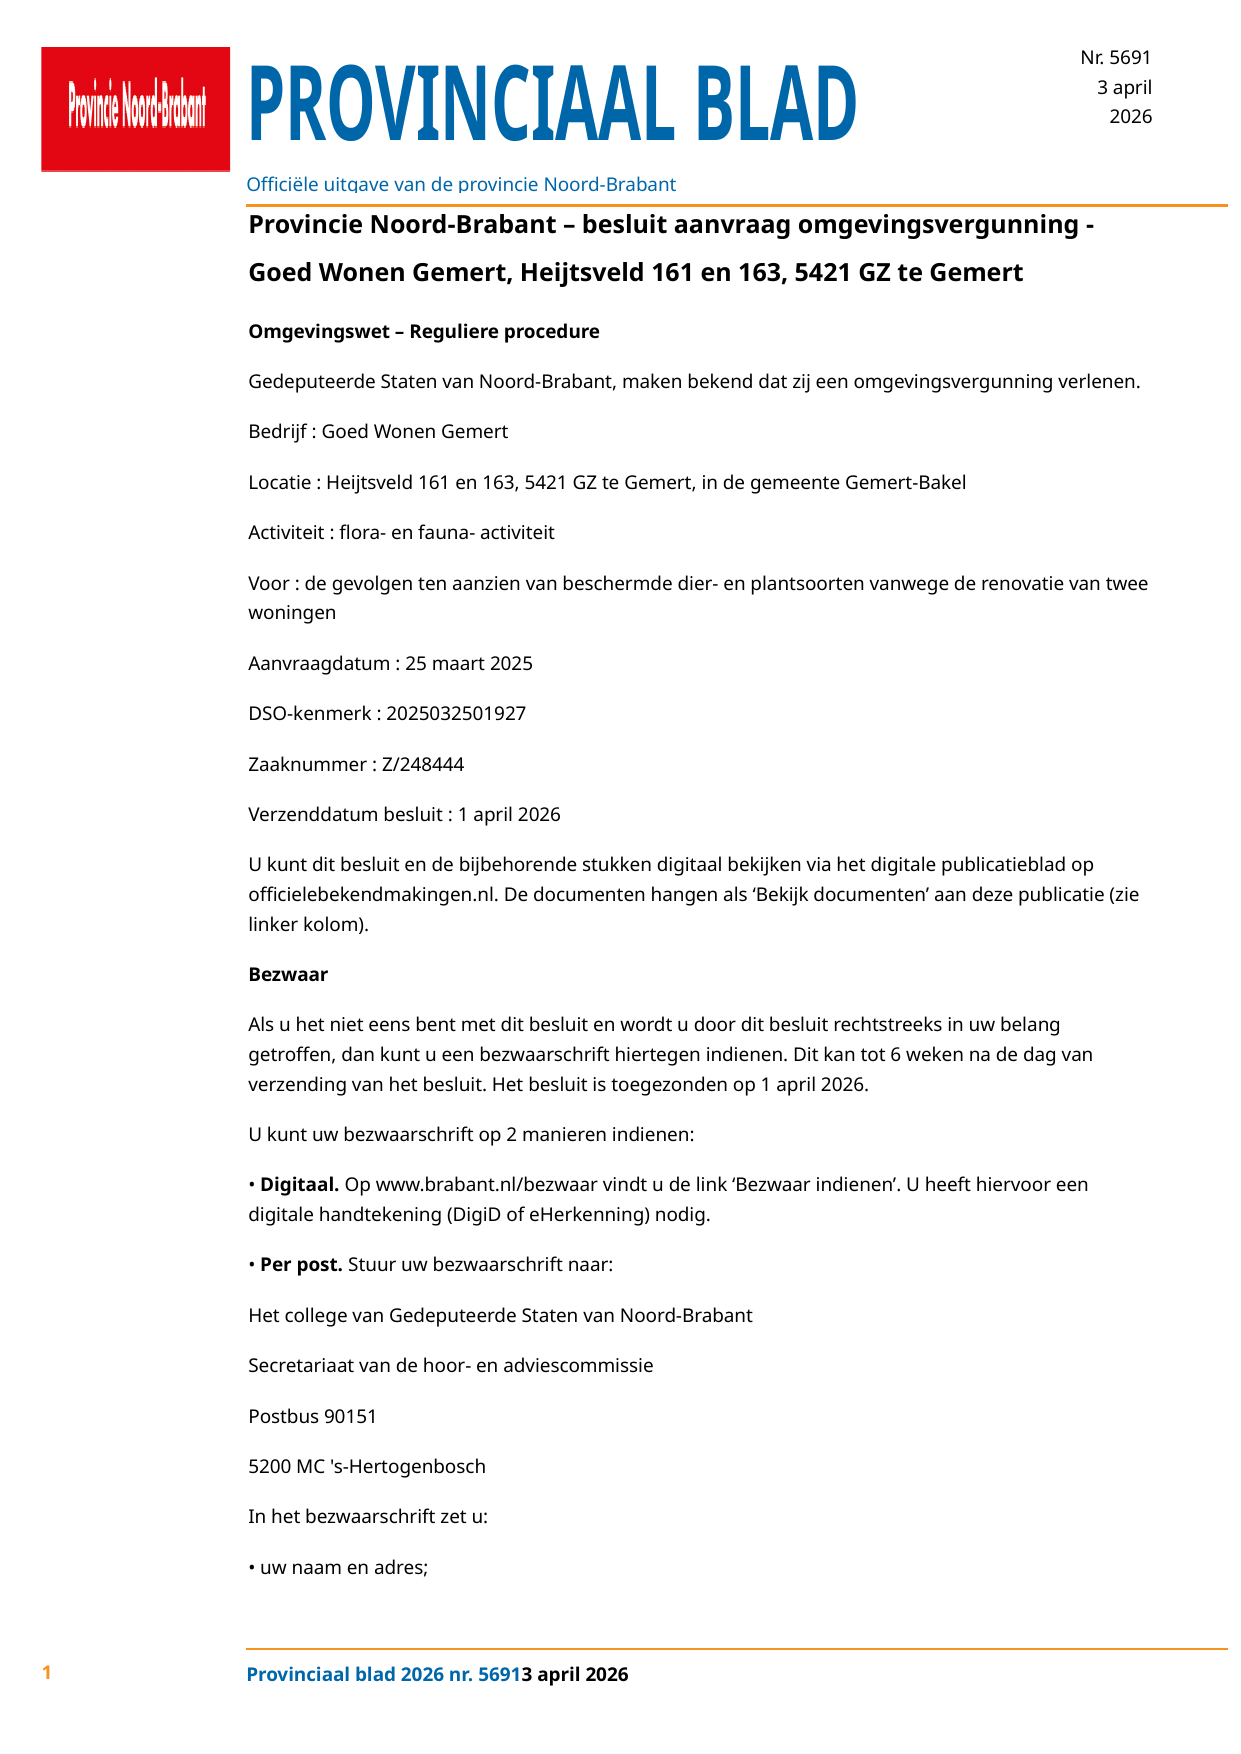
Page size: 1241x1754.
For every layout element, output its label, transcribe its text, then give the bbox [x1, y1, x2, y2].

text Het college van Gedeputeerde Staten van Noord-Brabant [248, 1302, 1152, 1328]
text Verzenddatum besluit : 1 april 2026 [248, 801, 1152, 827]
text In het bezwaarschrift zet u: [248, 1504, 1152, 1529]
text • Per post. Stuur uw bezwaarschrift naar: [248, 1252, 1152, 1277]
text DSO-kenmerk : 2025032501927 [248, 700, 1152, 726]
text U kunt uw bezwaarschrift op 2 manieren indienen: [248, 1121, 1152, 1147]
text Postbus 90151 [248, 1403, 1152, 1429]
text • uw naam en adres; [248, 1554, 1152, 1580]
text Aanvraagdatum : 25 maart 2025 [248, 650, 1152, 676]
text Gedeputeerde Staten van Noord-Brabant, maken bekend dat zij een omgevingsvergunning verlenen. [248, 368, 1152, 394]
text Bezwaar [248, 961, 1152, 987]
text Activiteit : flora- en fauna- activiteit [248, 519, 1152, 545]
text Provincie Noord-Brabant – besluit aanvraag omgevingsvergunning - Goed Wonen Gemert, Heijtsveld 161 en 163, 5421 GZ te Gemert [248, 207, 1152, 288]
text Locatie : Heijtsveld 161 en 163, 5421 GZ te Gemert, in de gemeente Gemert-Bakel [248, 469, 1152, 495]
text 5200 MC 's‑Hertogenbosch [248, 1453, 1152, 1479]
text • Digitaal. Op www.brabant.nl/bezwaar vindt u de link ‘Bezwaar indienen’. U heeft hiervoor een digitale handtekening (DigiD of eHerkenning) nodig. [248, 1172, 1152, 1227]
text Omgevingswet – Reguliere procedure [248, 318, 1152, 344]
text Als u het niet eens bent met dit besluit en wordt u door dit besluit rechtstreeks in uw belang getroffen, dan kunt u een bezwaarschrift hiertegen indienen. Dit kan tot 6 weken na de dag van verzending van het besluit. Het besluit is toegezonden op 1 april 2026. [248, 1012, 1152, 1097]
text Bedrijf : Goed Wonen Gemert [248, 419, 1152, 444]
text Secretariaat van de hoor- en adviescommissie [248, 1352, 1152, 1378]
text U kunt dit besluit en de bijbehorende stukken digitaal bekijken via het digitale publicatieblad op officielebekendmakingen.nl. De documenten hangen als ‘Bekijk documenten’ aan deze publicatie (zie linker kolom). [248, 852, 1152, 937]
text Zaaknummer : Z/248444 [248, 751, 1152, 777]
picture [41, 47, 231, 172]
text Voor : de gevolgen ten aanzien van beschermde dier- en plantsoorten vanwege de renovatie van twee woningen [248, 570, 1152, 625]
